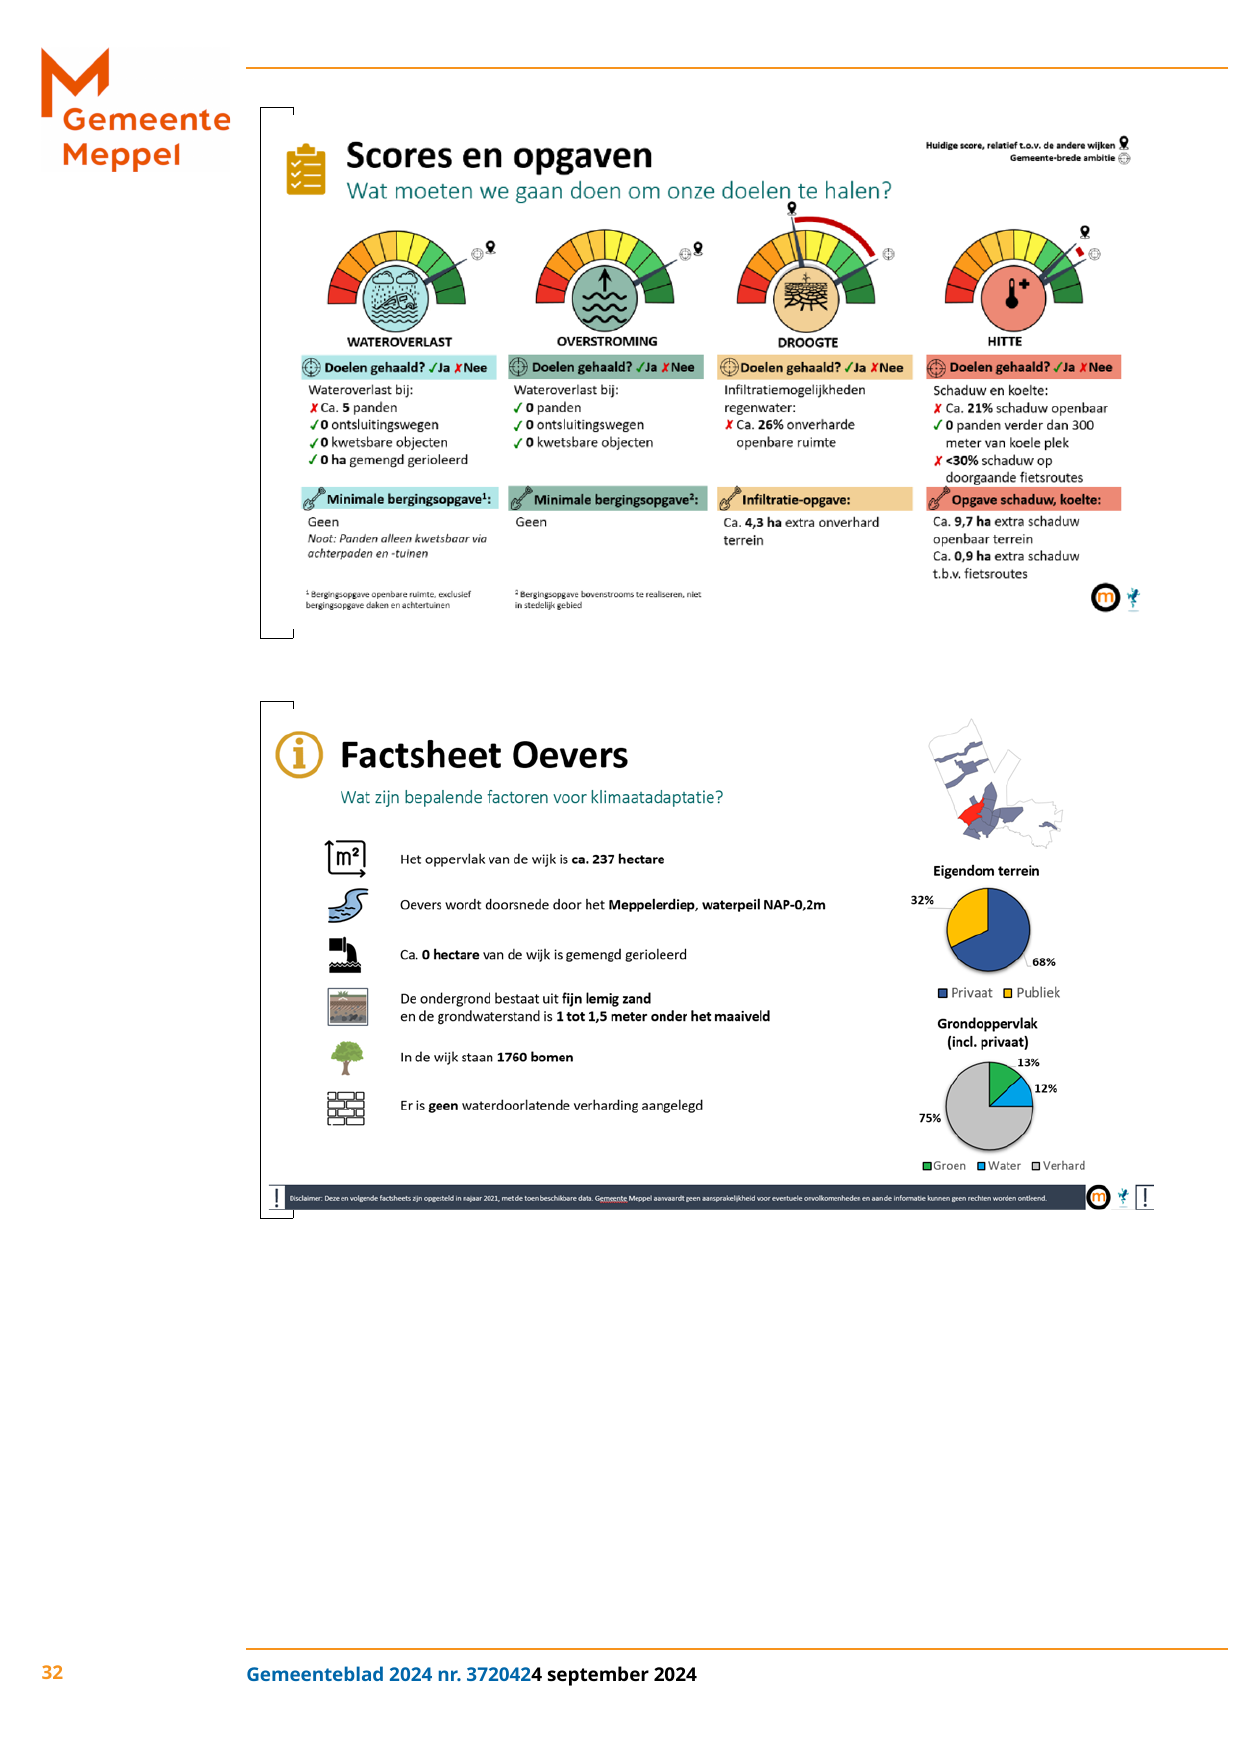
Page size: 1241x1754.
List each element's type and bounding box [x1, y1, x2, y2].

picture [268, 709, 1154, 1210]
picture [41, 47, 231, 172]
picture [268, 115, 1154, 629]
